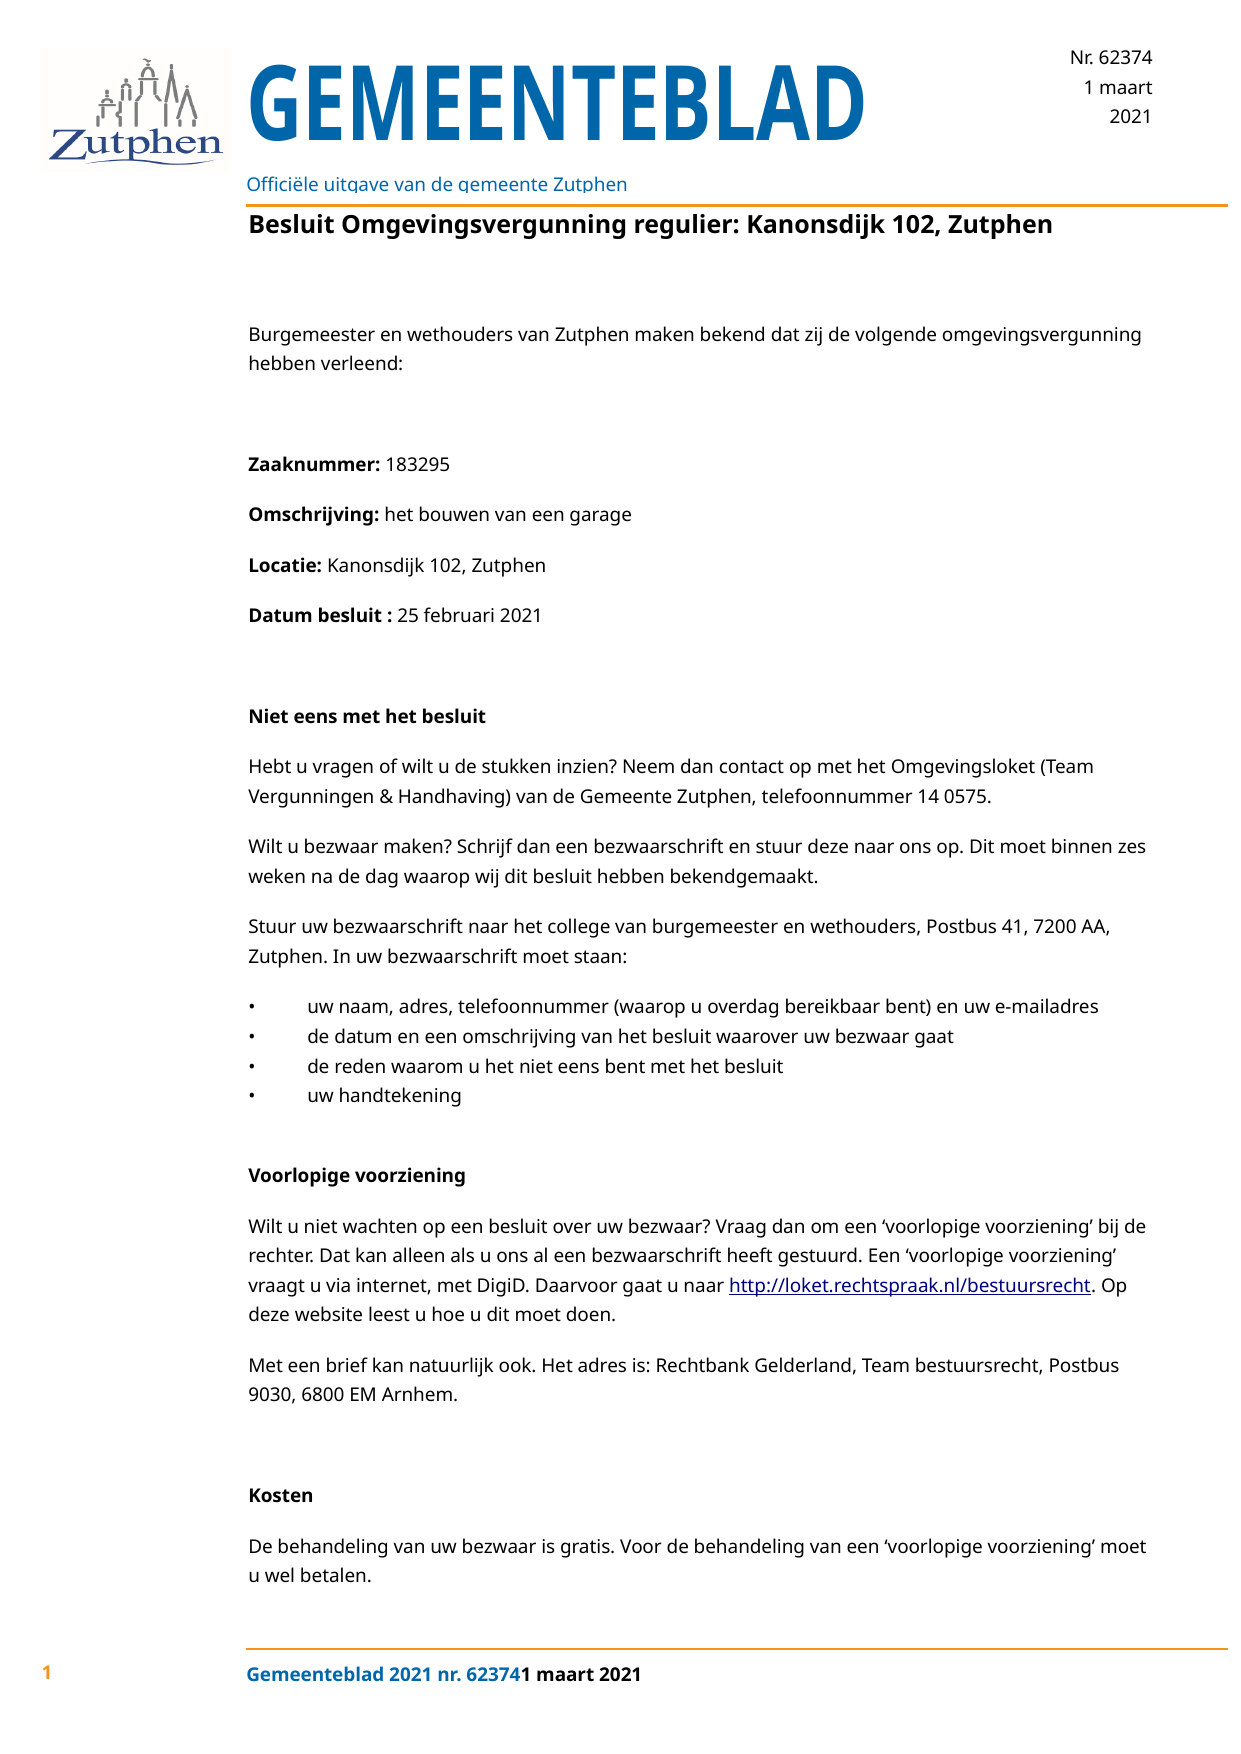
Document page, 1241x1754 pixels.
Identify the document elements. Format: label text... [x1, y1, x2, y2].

text Datum besluit : 25 februari 2021 [248, 602, 1152, 628]
text Met een brief kan natuurlijk ook. Het adres is: Rechtbank Gelderland, Team bestuursrecht, Postbus 9030, 6800 EM Arnhem. [248, 1352, 1152, 1407]
text Niet eens met het besluit [248, 703, 1152, 729]
picture [41, 47, 231, 172]
text Besluit Omgevingsvergunning regulier: Kanonsdijk 102, Zutphen [248, 207, 1152, 241]
text Zaaknummer: 183295 [248, 451, 1152, 477]
list de datum en een omschrijving van het besluit waarover uw bezwaar gaat [248, 1023, 1152, 1049]
text Omschrijving: het bouwen van een garage [248, 502, 1152, 527]
text Kosten [248, 1482, 1152, 1508]
list de reden waarom u het niet eens bent met het besluit [248, 1053, 1152, 1078]
text Burgemeester en wethouders van Zutphen maken bekend dat zij de volgende omgevingsvergunning hebben verleend: [248, 321, 1152, 376]
list uw handtekening [248, 1082, 1152, 1108]
list uw naam, adres, telefoonnummer (waarop u overdag bereikbaar bent) en uw e-mailadres [248, 994, 1152, 1019]
text Wilt u niet wachten op een besluit over uw bezwaar? Vraag dan om een ‘voorlopige voorziening’ bij de rechter. Dat kan alleen als u ons al een bezwaarschrift heeft gestuurd. Een ‘voorlopige voorziening’ vraagt u via internet, met DigiD. Daarvoor gaat u naar http://loket.rechtspraak.nl/bestuursrecht. Op deze website leest u hoe u dit moet doen. [248, 1213, 1152, 1327]
text Voorlopige voorziening [248, 1162, 1152, 1188]
text Hebt u vragen of wilt u de stukken inzien? Neem dan contact op met het Omgevingsloket (Team Vergunningen & Handhaving) van de Gemeente Zutphen, telefoonnummer 14 0575. [248, 754, 1152, 809]
text Stuur uw bezwaarschrift naar het college van burgemeester en wethouders, Postbus 41, 7200 AA, Zutphen. In uw bezwaarschrift moet staan: [248, 914, 1152, 969]
text De behandeling van uw bezwaar is gratis. Voor de behandeling van een ‘voorlopige voorziening’ moet u wel betalen. [248, 1533, 1152, 1588]
text Wilt u bezwaar maken? Schrijf dan een bezwaarschrift en stuur deze naar ons op. Dit moet binnen zes weken na de dag waarop wij dit besluit hebben bekendgemaakt. [248, 834, 1152, 889]
text Locatie: Kanonsdijk 102, Zutphen [248, 552, 1152, 578]
